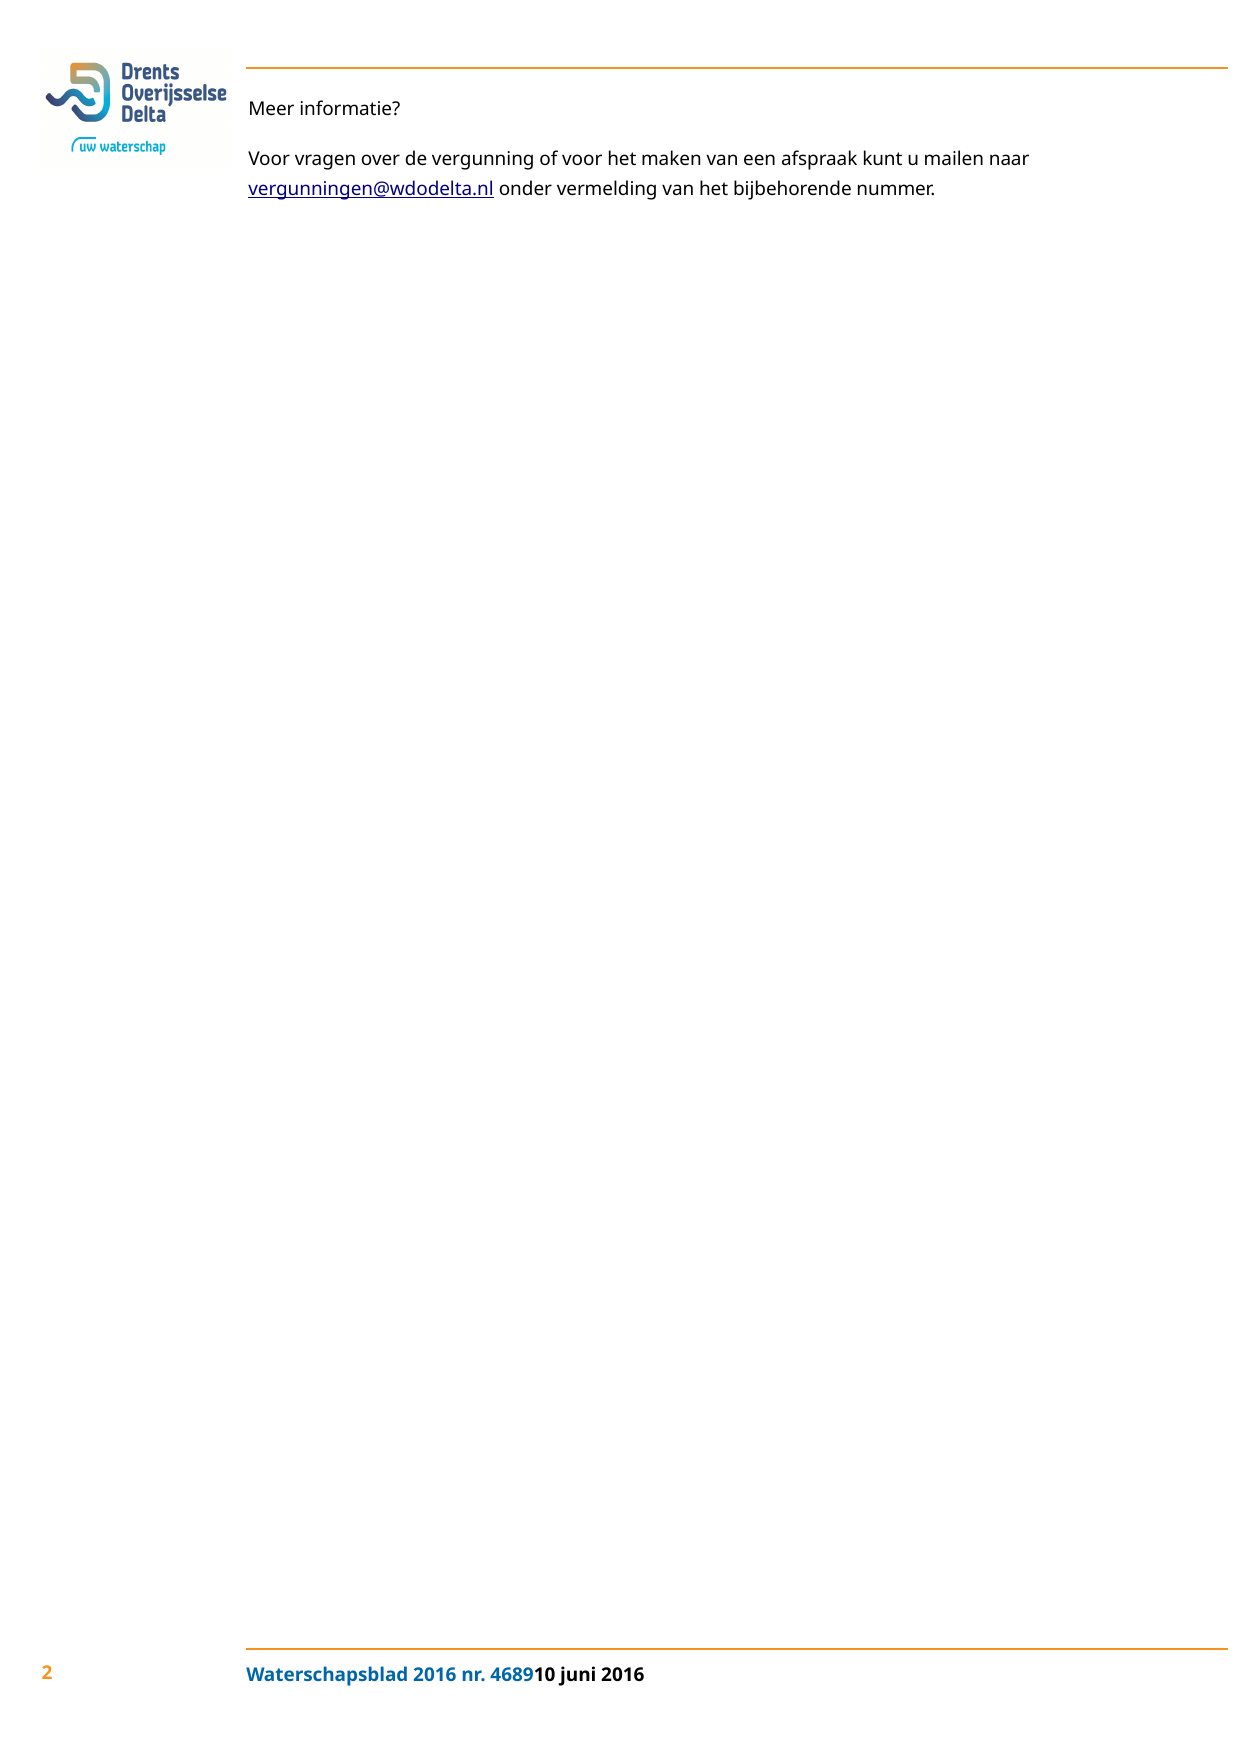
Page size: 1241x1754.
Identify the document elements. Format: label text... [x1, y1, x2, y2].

text Meer informatie? [248, 95, 1152, 121]
text Voor vragen over de vergunning of voor het maken van een afspraak kunt u mailen naar vergunningen@wdodelta.nl onder vermelding van het bijbehorende nummer. [248, 145, 1152, 201]
picture [41, 47, 231, 172]
